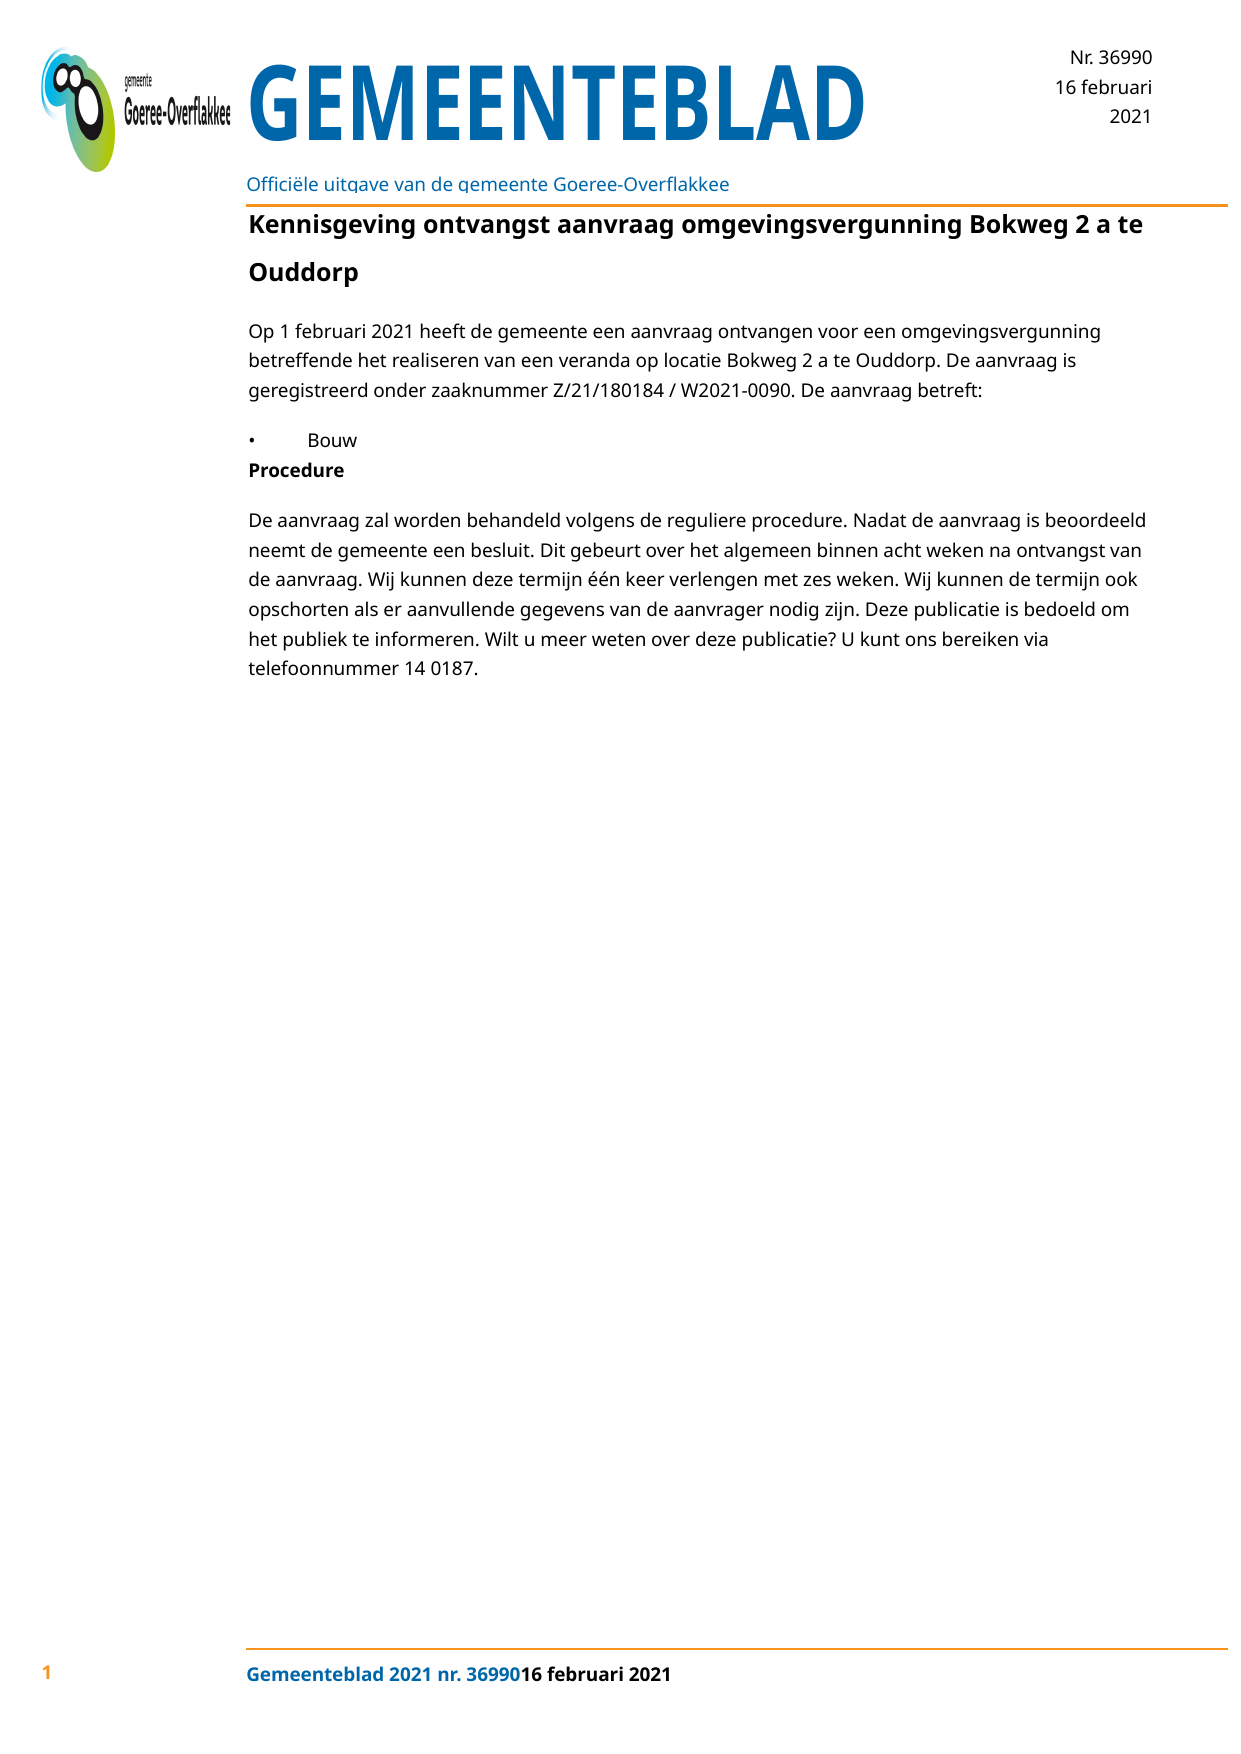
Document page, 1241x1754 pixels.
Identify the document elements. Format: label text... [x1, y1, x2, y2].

text Op 1 februari 2021 heeft de gemeente een aanvraag ontvangen voor een omgevingsvergunning betreffende het realiseren van een veranda op locatie Bokweg 2 a te Ouddorp. De aanvraag is geregistreerd onder zaaknummer Z/21/180184 / W2021-0090. De aanvraag betreft: [248, 318, 1152, 403]
text Procedure [248, 457, 1152, 483]
text Kennisgeving ontvangst aanvraag omgevingsvergunning Bokweg 2 a te Ouddorp [248, 207, 1152, 288]
text De aanvraag zal worden behandeld volgens de reguliere procedure. Nadat de aanvraag is beoordeeld neemt de gemeente een besluit. Dit gebeurt over het algemeen binnen acht weken na ontvangst van de aanvraag. Wij kunnen deze termijn één keer verlengen met zes weken. Wij kunnen de termijn ook opschorten als er aanvullende gegevens van de aanvrager nodig zijn. Deze publicatie is bedoeld om het publiek te informeren. Wilt u meer weten over deze publicatie? U kunt ons bereiken via telefoonnummer 14 0187. [248, 507, 1152, 681]
list Bouw [248, 427, 1152, 453]
picture [41, 47, 231, 172]
